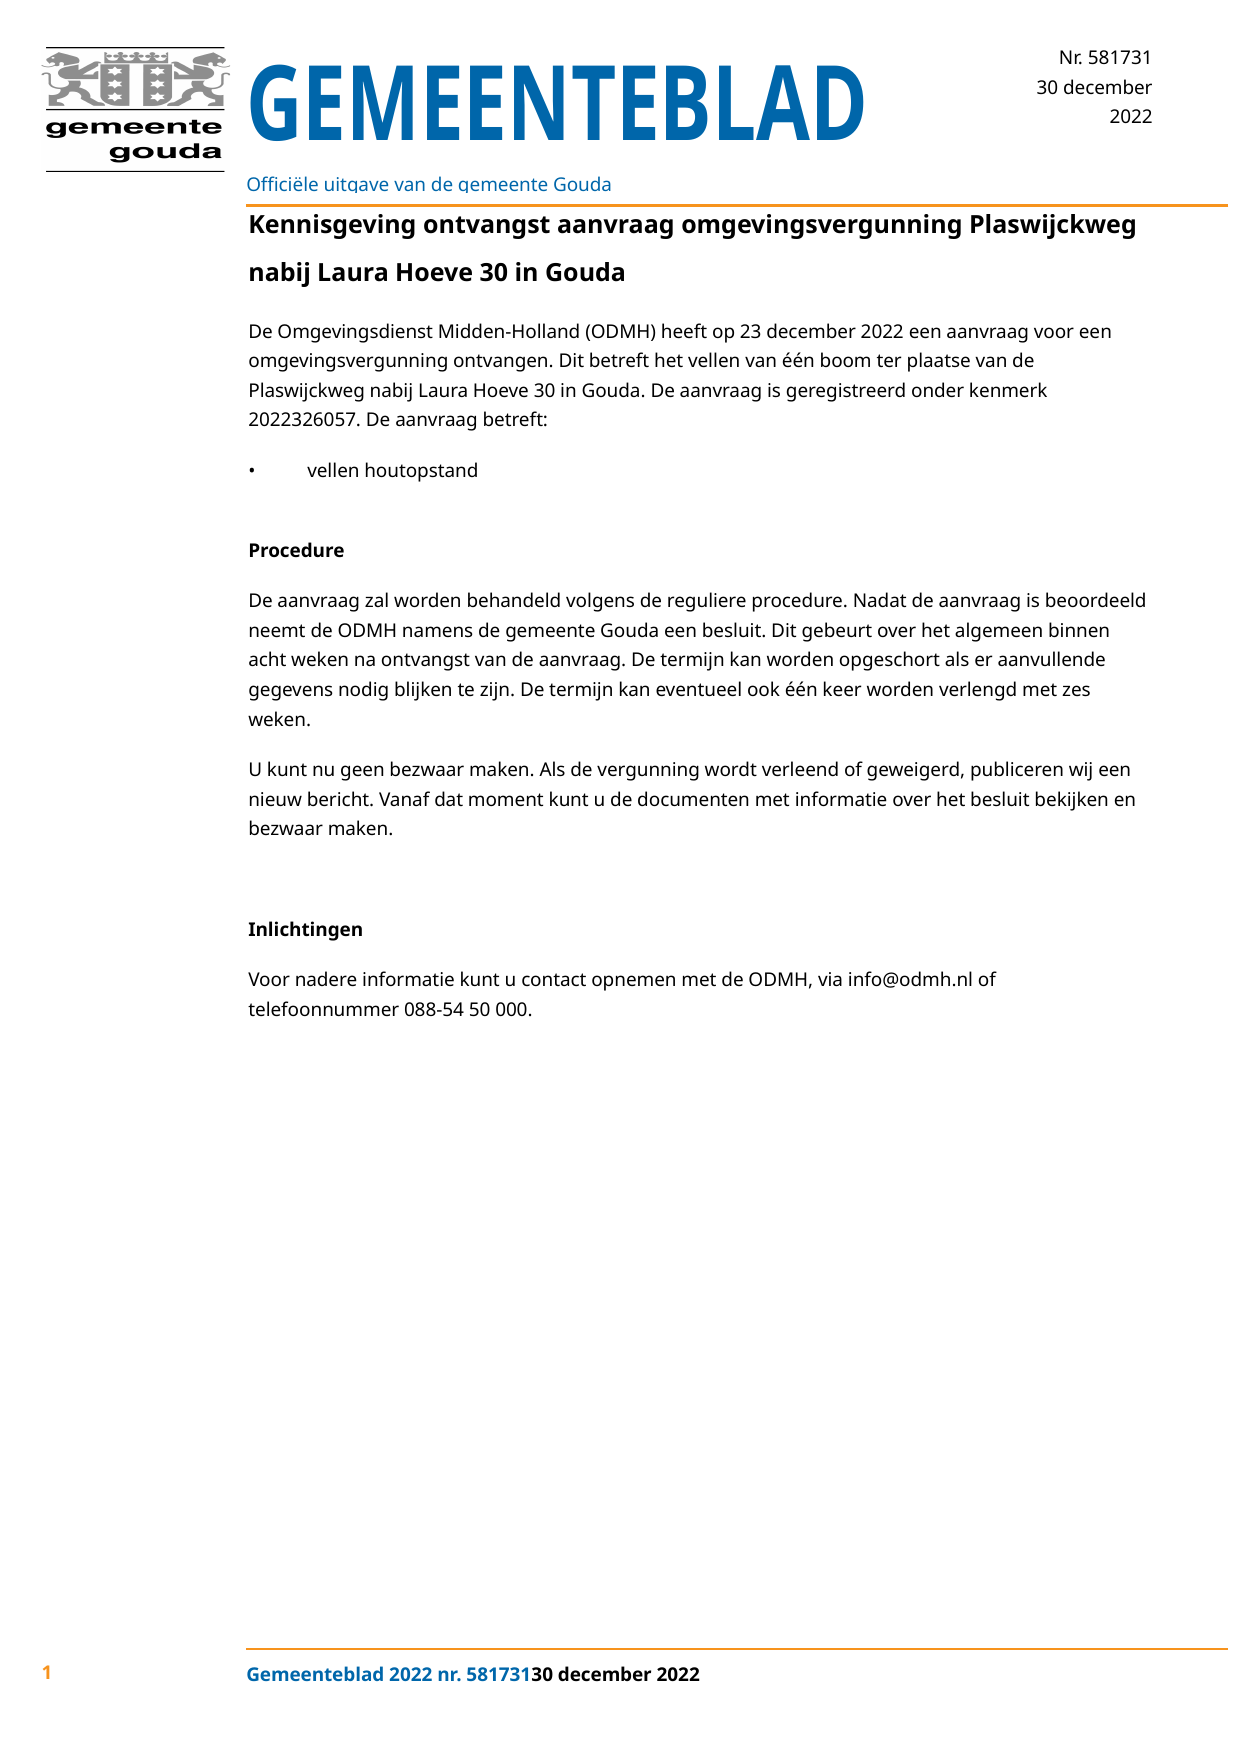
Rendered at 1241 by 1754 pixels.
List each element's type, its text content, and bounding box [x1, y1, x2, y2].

text U kunt nu geen bezwaar maken. Als de vergunning wordt verleend of geweigerd, publiceren wij een nieuw bericht. Vanaf dat moment kunt u de documenten met informatie over het besluit bekijken en bezwaar maken. [248, 756, 1152, 841]
text Procedure [248, 537, 1152, 563]
picture [41, 47, 231, 172]
list vellen houtopstand [248, 457, 1152, 483]
text Voor nadere informatie kunt u contact opnemen met de ODMH, via info@odmh.nl of telefoonnummer 088-54 50 000. [248, 967, 1152, 1022]
text De Omgevingsdienst Midden-Holland (ODMH) heeft op 23 december 2022 een aanvraag voor een omgevingsvergunning ontvangen. Dit betreft het vellen van één boom ter plaatse van de Plaswijckweg nabij Laura Hoeve 30 in Gouda. De aanvraag is geregistreerd onder kenmerk 2022326057. De aanvraag betreft: [248, 318, 1152, 432]
text Kennisgeving ontvangst aanvraag omgevingsvergunning Plaswijckweg nabij Laura Hoeve 30 in Gouda [248, 207, 1152, 288]
text De aanvraag zal worden behandeld volgens de reguliere procedure. Nadat de aanvraag is beoordeeld neemt de ODMH namens de gemeente Gouda een besluit. Dit gebeurt over het algemeen binnen acht weken na ontvangst van de aanvraag. De termijn kan worden opgeschort als er aanvullende gegevens nodig blijken te zijn. De termijn kan eventueel ook één keer worden verlengd met zes weken. [248, 587, 1152, 732]
text Inlichtingen [248, 916, 1152, 942]
